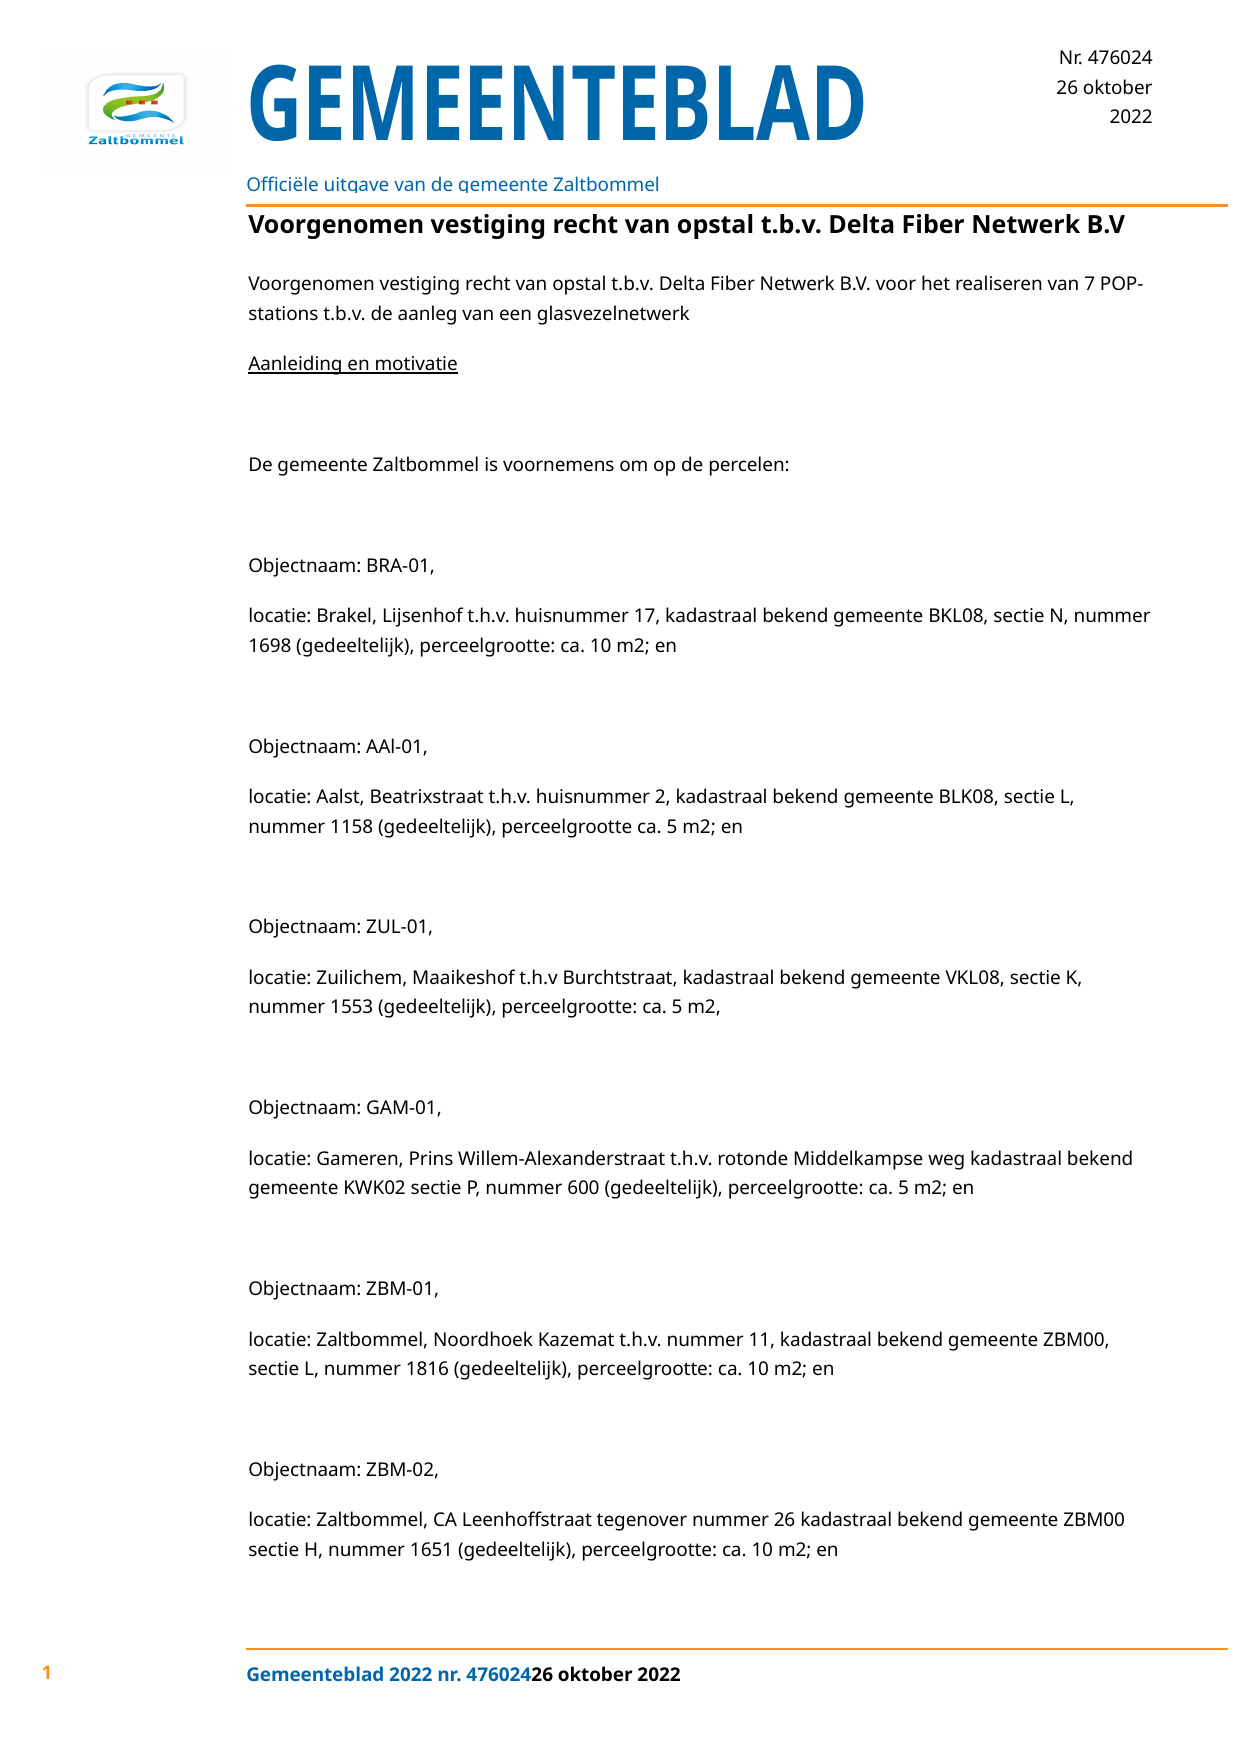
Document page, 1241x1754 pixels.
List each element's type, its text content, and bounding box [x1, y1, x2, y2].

text locatie: Aalst, Beatrixstraat t.h.v. huisnummer 2, kadastraal bekend gemeente BLK08, sectie L, nummer 1158 (gedeeltelijk), perceelgrootte ca. 5 m2; en [248, 783, 1152, 838]
text Objectnaam: ZBM-01, [248, 1275, 1152, 1301]
text locatie: Gameren, Prins Willem-Alexanderstraat t.h.v. rotonde Middelkampse weg kadastraal bekend gemeente KWK02 sectie P, nummer 600 (gedeeltelijk), perceelgrootte: ca. 5 m2; en [248, 1145, 1152, 1200]
text De gemeente Zaltbommel is voornemens om op de percelen: [248, 451, 1152, 477]
text locatie: Zaltbommel, Noordhoek Kazemat t.h.v. nummer 11, kadastraal bekend gemeente ZBM00, sectie L, nummer 1816 (gedeeltelijk), perceelgrootte: ca. 10 m2; en [248, 1326, 1152, 1381]
text Voorgenomen vestiging recht van opstal t.b.v. Delta Fiber Netwerk B.V [248, 207, 1152, 241]
text Objectnaam: ZBM-02, [248, 1456, 1152, 1482]
text Objectnaam: ZUL-01, [248, 914, 1152, 939]
text locatie: Brakel, Lijsenhof t.h.v. huisnummer 17, kadastraal bekend gemeente BKL08, sectie N, nummer 1698 (gedeeltelijk), perceelgrootte: ca. 10 m2; en [248, 602, 1152, 658]
picture [41, 47, 231, 172]
text Aanleiding en motivatie [248, 350, 1152, 376]
text locatie: Zaltbommel, CA Leenhoffstraat tegenover nummer 26 kadastraal bekend gemeente ZBM00 sectie H, nummer 1651 (gedeeltelijk), perceelgrootte: ca. 10 m2; en [248, 1507, 1152, 1562]
text Objectnaam: BRA-01, [248, 552, 1152, 578]
text Objectnaam: AAl-01, [248, 733, 1152, 758]
text locatie: Zuilichem, Maaikeshof t.h.v Burchtstraat, kadastraal bekend gemeente VKL08, sectie K, nummer 1553 (gedeeltelijk), perceelgrootte: ca. 5 m2, [248, 964, 1152, 1019]
text Voorgenomen vestiging recht van opstal t.b.v. Delta Fiber Netwerk B.V. voor het realiseren van 7 POP-stations t.b.v. de aanleg van een glasvezelnetwerk [248, 270, 1152, 326]
text Objectnaam: GAM-01, [248, 1094, 1152, 1120]
